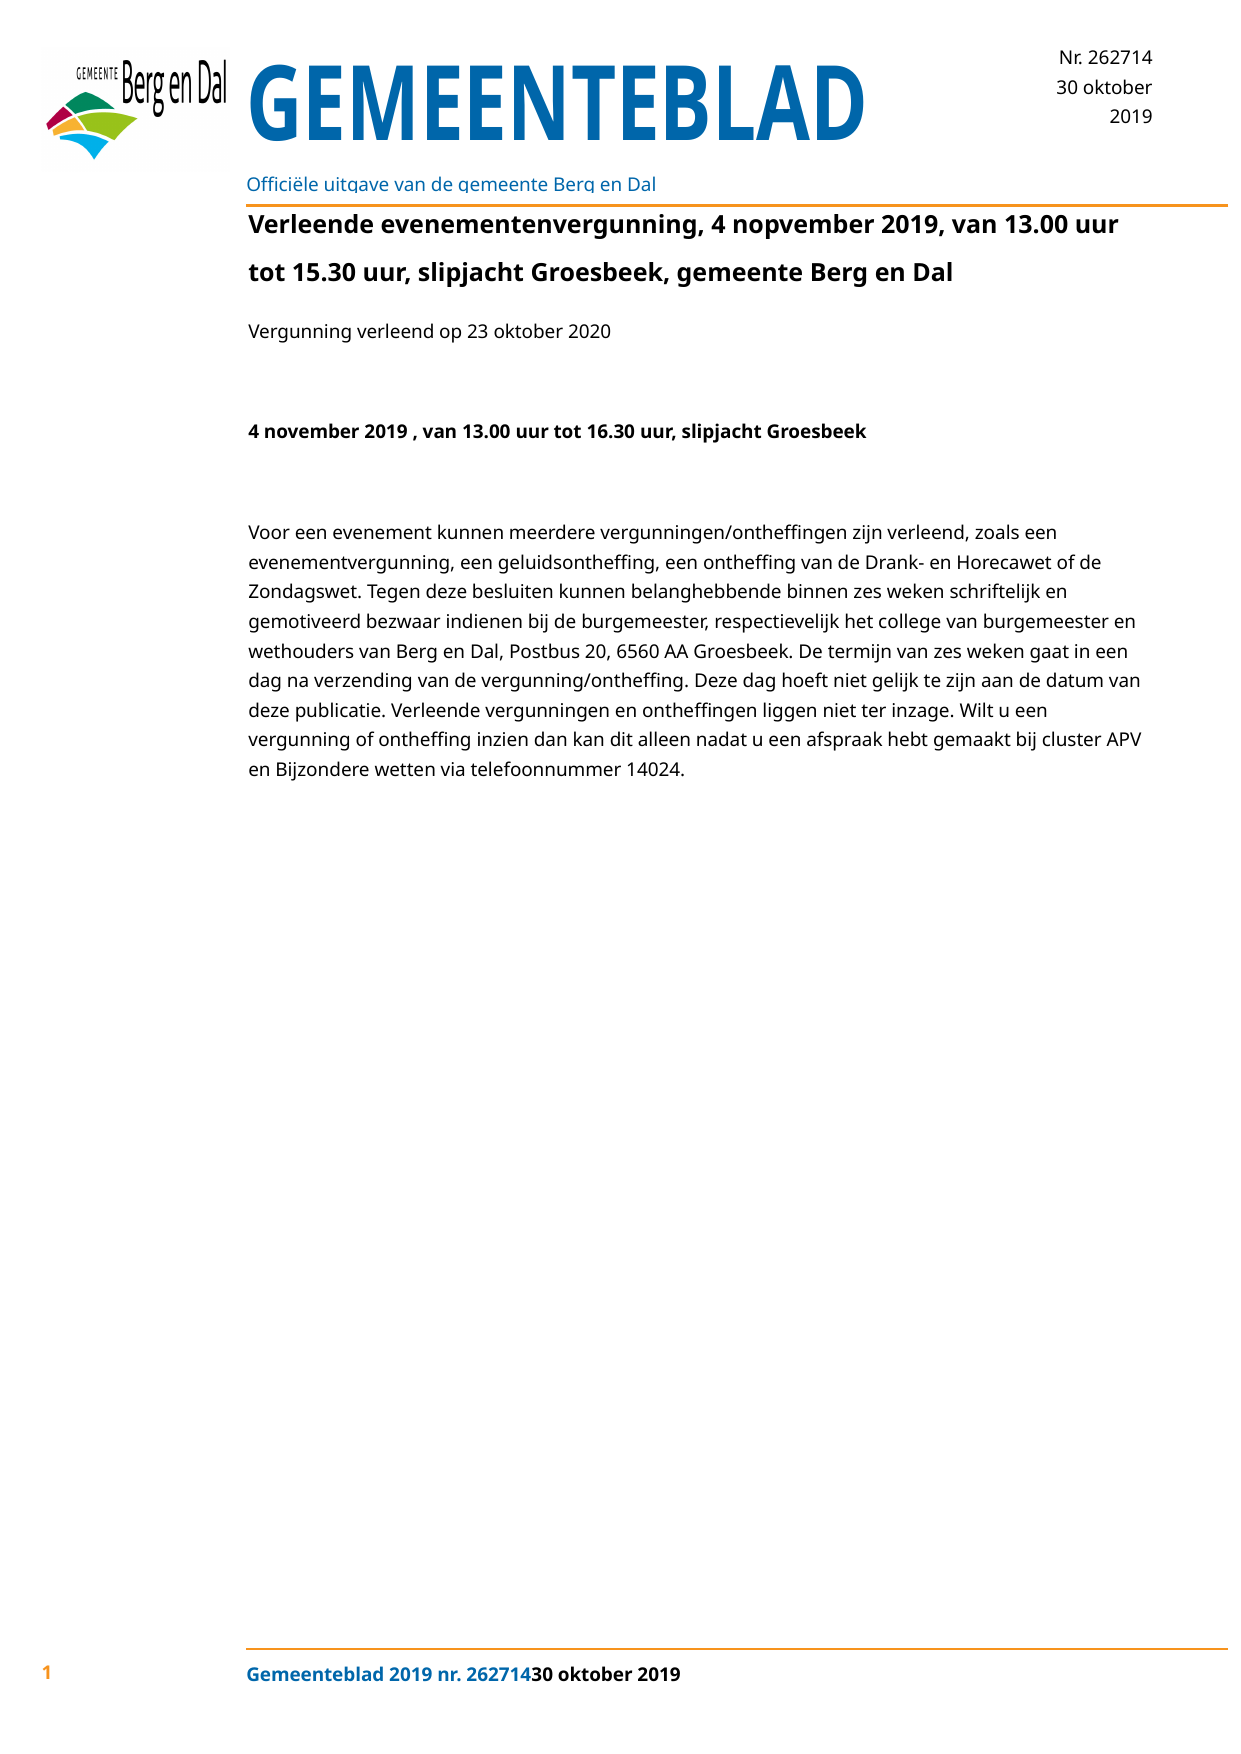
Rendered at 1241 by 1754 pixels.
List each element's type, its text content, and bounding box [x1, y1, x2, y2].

picture [41, 47, 231, 172]
text Vergunning verleend op 23 oktober 2020 [248, 318, 1152, 344]
text Voor een evenement kunnen meerdere vergunningen/ontheffingen zijn verleend, zoals een evenementvergunning, een geluidsontheffing, een ontheffing van de Drank- en Horecawet of de Zondagswet. Tegen deze besluiten kunnen belanghebbende binnen zes weken schriftelijk en gemotiveerd bezwaar indienen bij de burgemeester, respectievelijk het college van burgemeester en wethouders van Berg en Dal, Postbus 20, 6560 AA Groesbeek. De termijn van zes weken gaat in een dag na verzending van de vergunning/ontheffing. Deze dag hoeft niet gelijk te zijn aan de datum van deze publicatie. Verleende vergunningen en ontheffingen liggen niet ter inzage. Wilt u een vergunning of ontheffing inzien dan kan dit alleen nadat u een afspraak hebt gemaakt bij cluster APV en Bijzondere wetten via telefoonnummer 14024. [248, 519, 1152, 782]
text Verleende evenementenvergunning, 4 nopvember 2019, van 13.00 uur tot 15.30 uur, slipjacht Groesbeek, gemeente Berg en Dal [248, 207, 1152, 288]
text 4 november 2019 , van 13.00 uur tot 16.30 uur, slipjacht Groesbeek [248, 419, 1152, 444]
